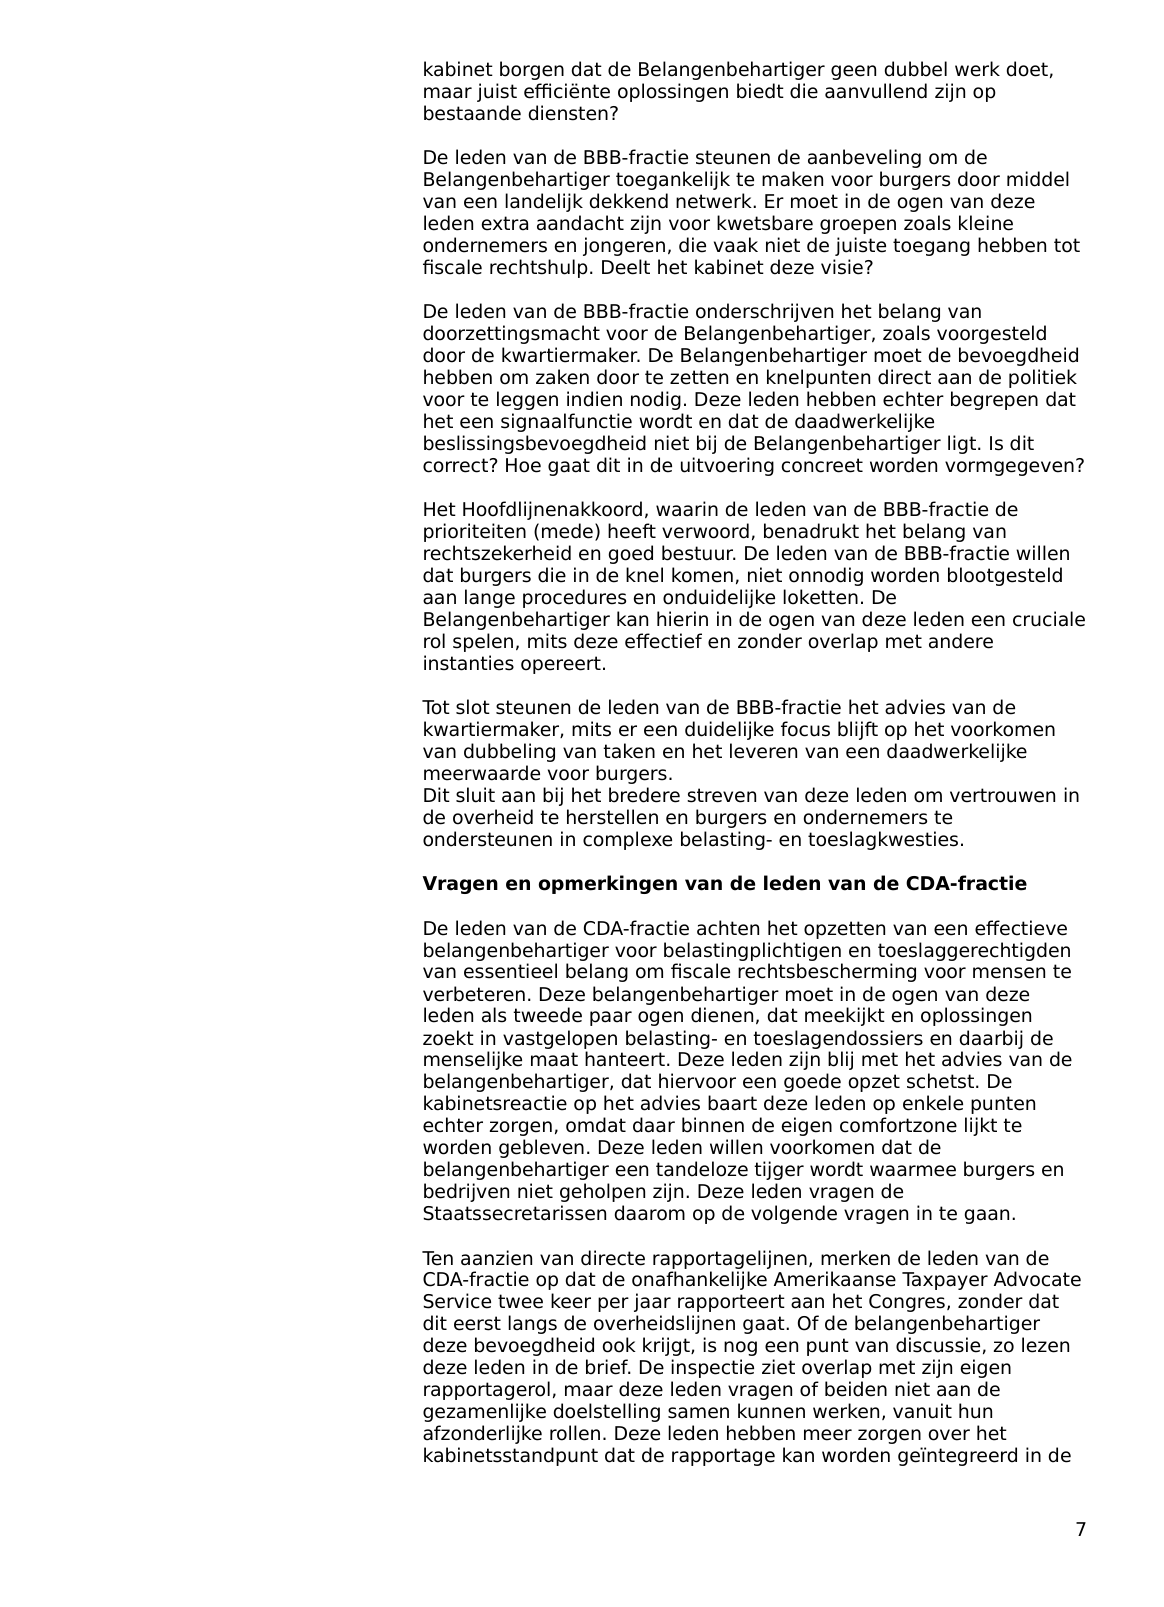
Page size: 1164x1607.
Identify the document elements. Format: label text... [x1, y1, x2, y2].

text Ten aanzien van directe rapportagelijnen, merken de leden van de CDA-fractie op dat de onafhankelijke Amerikaanse Taxpayer Advocate Service twee keer per jaar rapporteert aan het Congres, zonder dat dit eerst langs de overheidslijnen gaat. Of de belangenbehartiger deze bevoegdheid ook krijgt, is nog een punt van discussie, zo lezen deze leden in de brief. De inspectie ziet overlap met zijn eigen rapportagerol, maar deze leden vragen of beiden niet aan de gezamenlijke doelstelling samen kunnen werken, vanuit hun afzonderlijke rollen. Deze leden hebben meer zorgen over het kabinetsstandpunt dat de rapportage kan worden geïntegreerd in de [422, 1247, 1087, 1467]
subtitle Vragen en opmerkingen van de leden van de CDA-fractie [422, 873, 1087, 895]
text De leden van de BBB-fractie onderschrijven het belang van doorzettingsmacht voor de Belangenbehartiger, zoals voorgesteld door de kwartiermaker. De Belangenbehartiger moet de bevoegdheid hebben om zaken door te zetten en knelpunten direct aan de politiek voor te leggen indien nodig. Deze leden hebben echter begrepen dat het een signaalfunctie wordt en dat de daadwerkelijke beslissingsbevoegdheid niet bij de Belangenbehartiger ligt. Is dit correct? Hoe gaat dit in de uitvoering concreet worden vormgegeven? [422, 301, 1087, 477]
text De leden van de BBB-fractie steunen de aanbeveling om de Belangenbehartiger toegankelijk te maken voor burgers door middel van een landelijk dekkend netwerk. Er moet in de ogen van deze leden extra aandacht zijn voor kwetsbare groepen zoals kleine ondernemers en jongeren, die vaak niet de juiste toegang hebben tot fiscale rechtshulp. Deelt het kabinet deze visie? [422, 147, 1087, 279]
text kabinet borgen dat de Belangenbehartiger geen dubbel werk doet, maar juist efficiënte oplossingen biedt die aanvullend zijn op bestaande diensten? [422, 59, 1087, 125]
text De leden van de CDA-fractie achten het opzetten van een effectieve belangenbehartiger voor belastingplichtigen en toeslaggerechtigden van essentieel belang om fiscale rechtsbescherming voor mensen te verbeteren. Deze belangenbehartiger moet in de ogen van deze leden als tweede paar ogen dienen, dat meekijkt en oplossingen zoekt in vastgelopen belasting- en toeslagendossiers en daarbij de menselijke maat hanteert. Deze leden zijn blij met het advies van de belangenbehartiger, dat hiervoor een goede opzet schetst. De kabinetsreactie op het advies baart deze leden op enkele punten echter zorgen, omdat daar binnen de eigen comfortzone lijkt te worden gebleven. Deze leden willen voorkomen dat de belangenbehartiger een tandeloze tijger wordt waarmee burgers en bedrijven niet geholpen zijn. Deze leden vragen de Staatssecretarissen daarom op de volgende vragen in te gaan. [422, 917, 1087, 1225]
text Het Hoofdlijnenakkoord, waarin de leden van de BBB-fractie de prioriteiten (mede) heeft verwoord, benadrukt het belang van rechtszekerheid en goed bestuur. De leden van de BBB-fractie willen dat burgers die in de knel komen, niet onnodig worden blootgesteld aan lange procedures en onduidelijke loketten. De Belangenbehartiger kan hierin in de ogen van deze leden een cruciale rol spelen, mits deze effectief en zonder overlap met andere instanties opereert. [422, 499, 1087, 675]
text Dit sluit aan bij het bredere streven van deze leden om vertrouwen in de overheid te herstellen en burgers en ondernemers te ondersteunen in complexe belasting- en toeslagkwesties. [422, 785, 1087, 851]
text Tot slot steunen de leden van de BBB-fractie het advies van de kwartiermaker, mits er een duidelijke focus blijft op het voorkomen van dubbeling van taken en het leveren van een daadwerkelijke meerwaarde voor burgers. [422, 697, 1087, 785]
